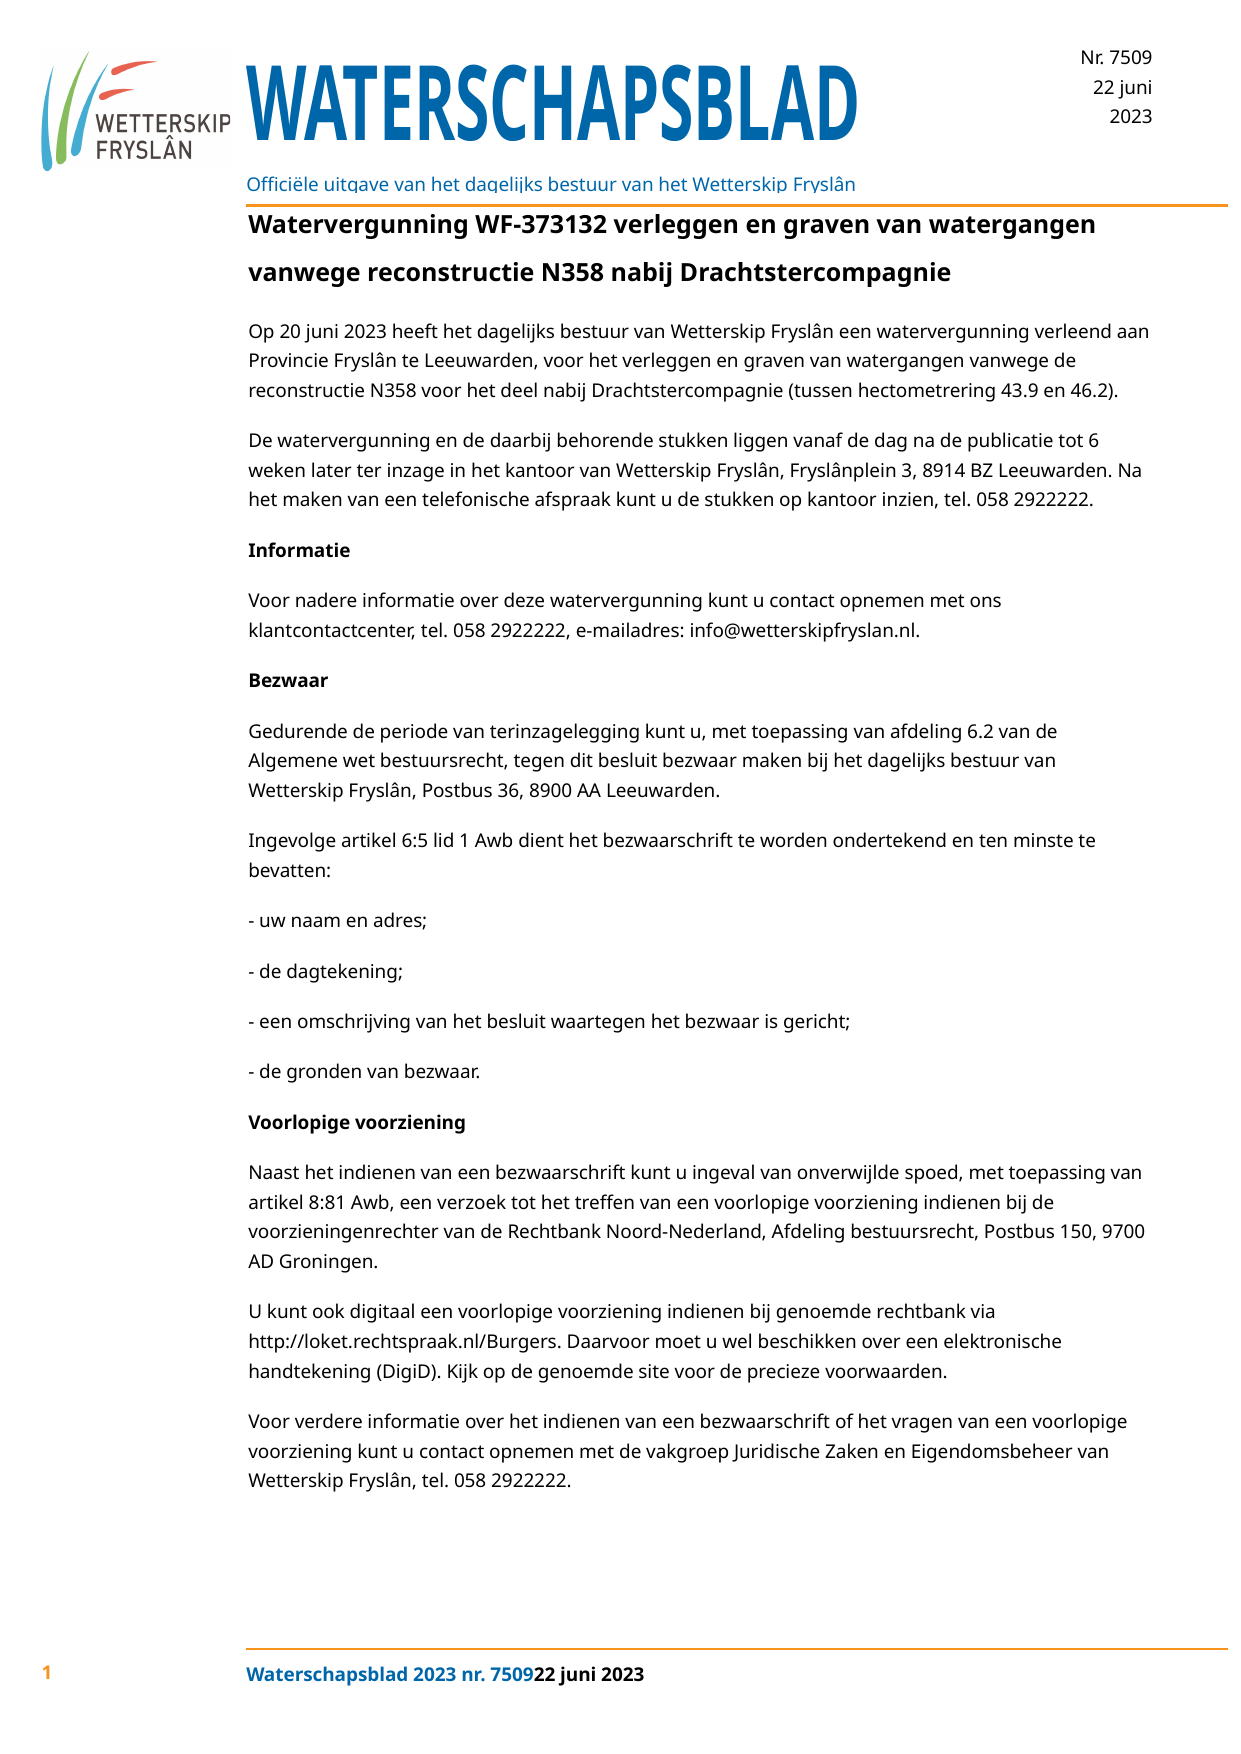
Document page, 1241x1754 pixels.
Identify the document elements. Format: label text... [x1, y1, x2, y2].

text Op 20 juni 2023 heeft het dagelijks bestuur van Wetterskip Fryslân een watervergunning verleend aan Provincie Fryslân te Leeuwarden, voor het verleggen en graven van watergangen vanwege de reconstructie N358 voor het deel nabij Drachtstercompagnie (tussen hectometrering 43.9 en 46.2). [248, 318, 1152, 403]
text Bezwaar [248, 667, 1152, 693]
text U kunt ook digitaal een voorlopige voorziening indienen bij genoemde rechtbank via http://loket.rechtspraak.nl/Burgers. Daarvoor moet u wel beschikken over een elektronische handtekening (DigiD). Kijk op de genoemde site voor de precieze voorwaarden. [248, 1299, 1152, 1384]
text De watervergunning en de daarbij behorende stukken liggen vanaf de dag na de publicatie tot 6 weken later ter inzage in het kantoor van Wetterskip Fryslân, Fryslânplein 3, 8914 BZ Leeuwarden. Na het maken van een telefonische afspraak kunt u de stukken op kantoor inzien, tel. 058 2922222. [248, 427, 1152, 512]
text Naast het indienen van een bezwaarschrift kunt u ingeval van onverwijlde spoed, met toepassing van artikel 8:81 Awb, een verzoek tot het treffen van een voorlopige voorziening indienen bij de voorzieningenrechter van de Rechtbank Noord-Nederland, Afdeling bestuursrecht, Postbus 150, 9700 AD Groningen. [248, 1159, 1152, 1274]
text Gedurende de periode van terinzagelegging kunt u, met toepassing van afdeling 6.2 van de Algemene wet bestuursrecht, tegen dit besluit bezwaar maken bij het dagelijks bestuur van Wetterskip Fryslân, Postbus 36, 8900 AA Leeuwarden. [248, 718, 1152, 803]
text - de gronden van bezwaar. [248, 1059, 1152, 1084]
text Voor nadere informatie over deze watervergunning kunt u contact opnemen met ons klantcontactcenter, tel. 058 2922222, e-mailadres: info@wetterskipfryslan.nl. [248, 587, 1152, 643]
picture [41, 47, 231, 172]
text - uw naam en adres; [248, 907, 1152, 933]
text Informatie [248, 537, 1152, 563]
text Watervergunning WF-373132 verleggen en graven van watergangen vanwege reconstructie N358 nabij Drachtstercompagnie [248, 207, 1152, 288]
text Ingevolge artikel 6:5 lid 1 Awb dient het bezwaarschrift te worden ondertekend en ten minste te bevatten: [248, 827, 1152, 883]
text Voorlopige voorziening [248, 1109, 1152, 1135]
text Voor verdere informatie over het indienen van een bezwaarschrift of het vragen van een voorlopige voorziening kunt u contact opnemen met de vakgroep Juridische Zaken en Eigendomsbeheer van Wetterskip Fryslân, tel. 058 2922222. [248, 1408, 1152, 1493]
text - de dagtekening; [248, 958, 1152, 984]
text - een omschrijving van het besluit waartegen het bezwaar is gericht; [248, 1008, 1152, 1034]
